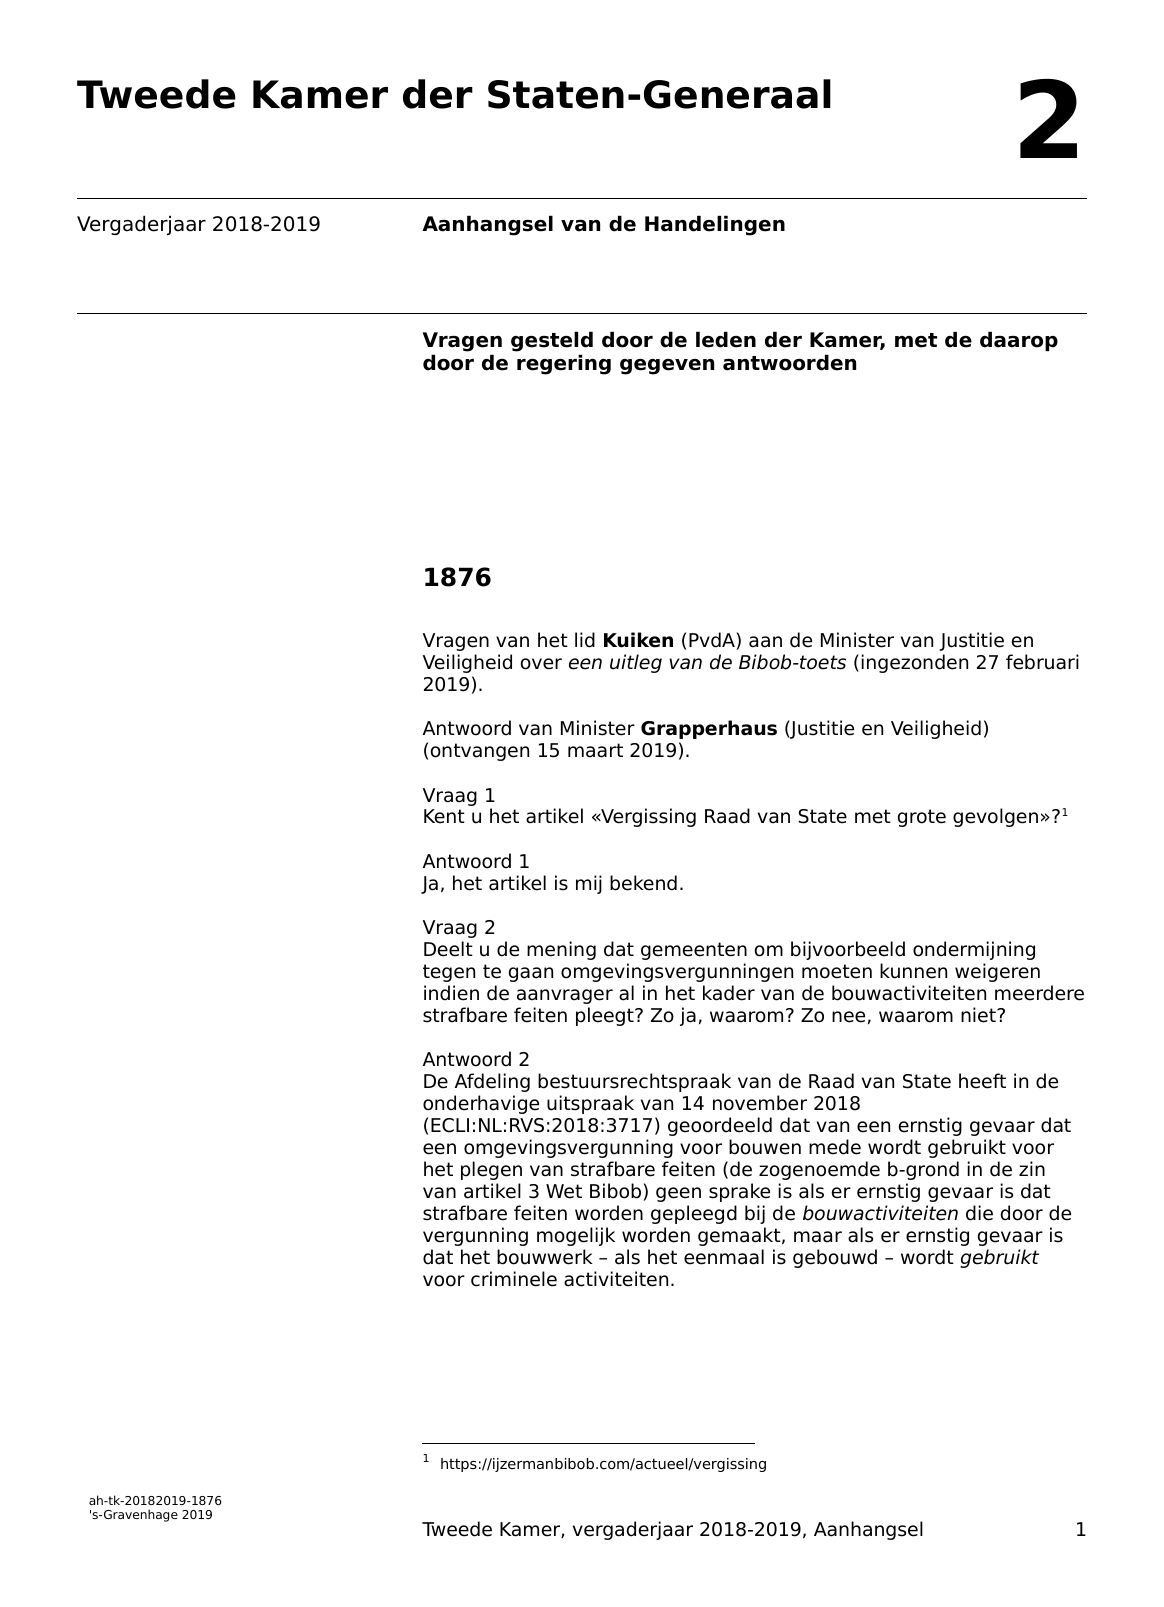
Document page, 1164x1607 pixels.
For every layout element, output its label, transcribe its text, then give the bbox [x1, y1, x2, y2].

text 1876 [422, 563, 1087, 592]
text 's-Gravenhage 2019 [88, 1508, 323, 1522]
table_cell Vergaderjaar 2018-2019 [77, 199, 422, 313]
text De Afdeling bestuursrechtspraak van de Raad van State heeft in de onderhavige uitspraak van 14 november 2018 (ECLI:NL:RVS:2018:3717) geoordeeld dat van een ernstig gevaar dat een omgevingsvergunning voor bouwen mede wordt gebruikt voor het plegen van strafbare feiten (de zogenoemde b-grond in de zin van artikel 3 Wet Bibob) geen sprake is als er ernstig gevaar is dat strafbare feiten worden gepleegd bij de bouwactiviteiten die door de vergunning mogelijk worden gemaakt, maar als er ernstig gevaar is dat het bouwwerk – als het eenmaal is gebouwd – wordt gebruikt voor criminele activiteiten. [422, 1071, 1087, 1291]
text https://ijzermanbibob.com/actueel/vergissing [422, 1452, 1087, 1474]
table_header Tweede Kamer der Staten-Generaal [77, 59, 886, 198]
text Kent u het artikel «Vergissing Raad van State met grote gevolgen»? [422, 806, 1087, 828]
text Antwoord van Minister Grapperhaus (Justitie en Veiligheid) (ontvangen 15 maart 2019). [422, 718, 1087, 762]
table_cell Vragen gesteld door de leden der Kamer, met de daarop door de regering gegeven antwoorden [422, 314, 1087, 375]
table_header 2 [886, 59, 1087, 198]
text ah-tk-20182019-1876 [88, 1494, 323, 1508]
text Antwoord 1 [422, 851, 1087, 873]
table_cell [77, 314, 422, 375]
table_cell Aanhangsel van de Handelingen [422, 199, 1087, 313]
text Antwoord 2 [422, 1049, 1087, 1071]
text Vraag 1 [422, 784, 1087, 806]
text Deelt u de mening dat gemeenten om bijvoorbeeld ondermijning tegen te gaan omgevingsvergunningen moeten kunnen weigeren indien de aanvrager al in het kader van de bouwactiviteiten meerdere strafbare feiten pleegt? Zo ja, waarom? Zo nee, waarom niet? [422, 939, 1087, 1027]
text Ja, het artikel is mij bekend. [422, 873, 1087, 894]
text Vragen van het lid Kuiken (PvdA) aan de Minister van Justitie en Veiligheid over een uitleg van de Bibob-toets (ingezonden 27 februari 2019). [422, 630, 1087, 696]
text Vraag 2 [422, 917, 1087, 939]
